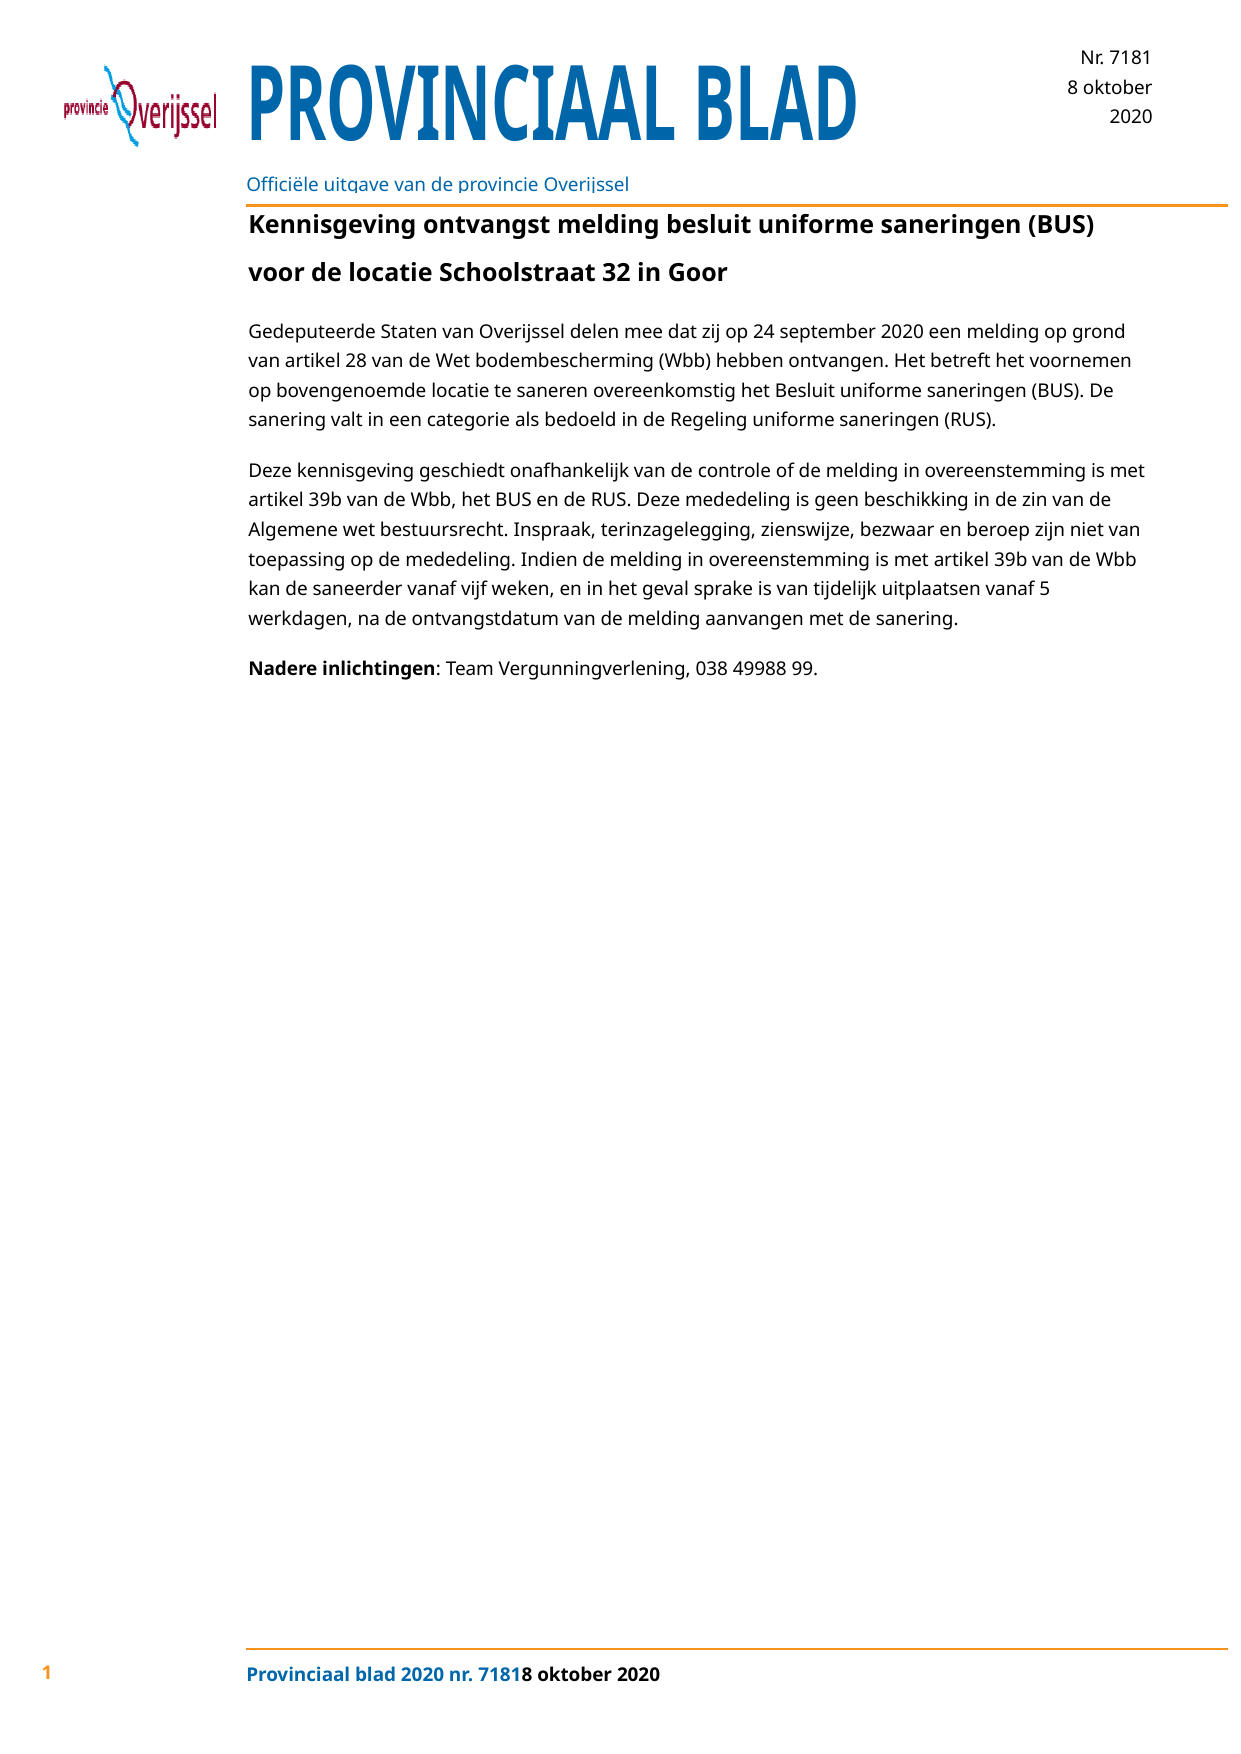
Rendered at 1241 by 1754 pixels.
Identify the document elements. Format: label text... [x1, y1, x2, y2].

text Deze kennisgeving geschiedt onafhankelijk van de controle of de melding in overeenstemming is met artikel 39b van de Wbb, het BUS en de RUS. Deze mededeling is geen beschikking in de zin van de Algemene wet bestuursrecht. Inspraak, terinzagelegging, zienswijze, bezwaar en beroep zijn niet van toepassing op de mededeling. Indien de melding in overeenstemming is met artikel 39b van de Wbb kan de saneerder vanaf vijf weken, en in het geval sprake is van tijdelijk uitplaatsen vanaf 5 werkdagen, na de ontvangstdatum van de melding aanvangen met de sanering. [248, 457, 1152, 631]
text Nadere inlichtingen: Team Vergunningverlening, 038 49988 99. [248, 655, 1152, 681]
text Gedeputeerde Staten van Overijssel delen mee dat zij op 24 september 2020 een melding op grond van artikel 28 van de Wet bodembescherming (Wbb) hebben ontvangen. Het betreft het voornemen op bovengenoemde locatie te saneren overeenkomstig het Besluit uniforme saneringen (BUS). De sanering valt in een categorie als bedoeld in de Regeling uniforme saneringen (RUS). [248, 318, 1152, 432]
picture [41, 47, 231, 172]
text Kennisgeving ontvangst melding besluit uniforme saneringen (BUS) voor de locatie Schoolstraat 32 in Goor [248, 207, 1152, 288]
